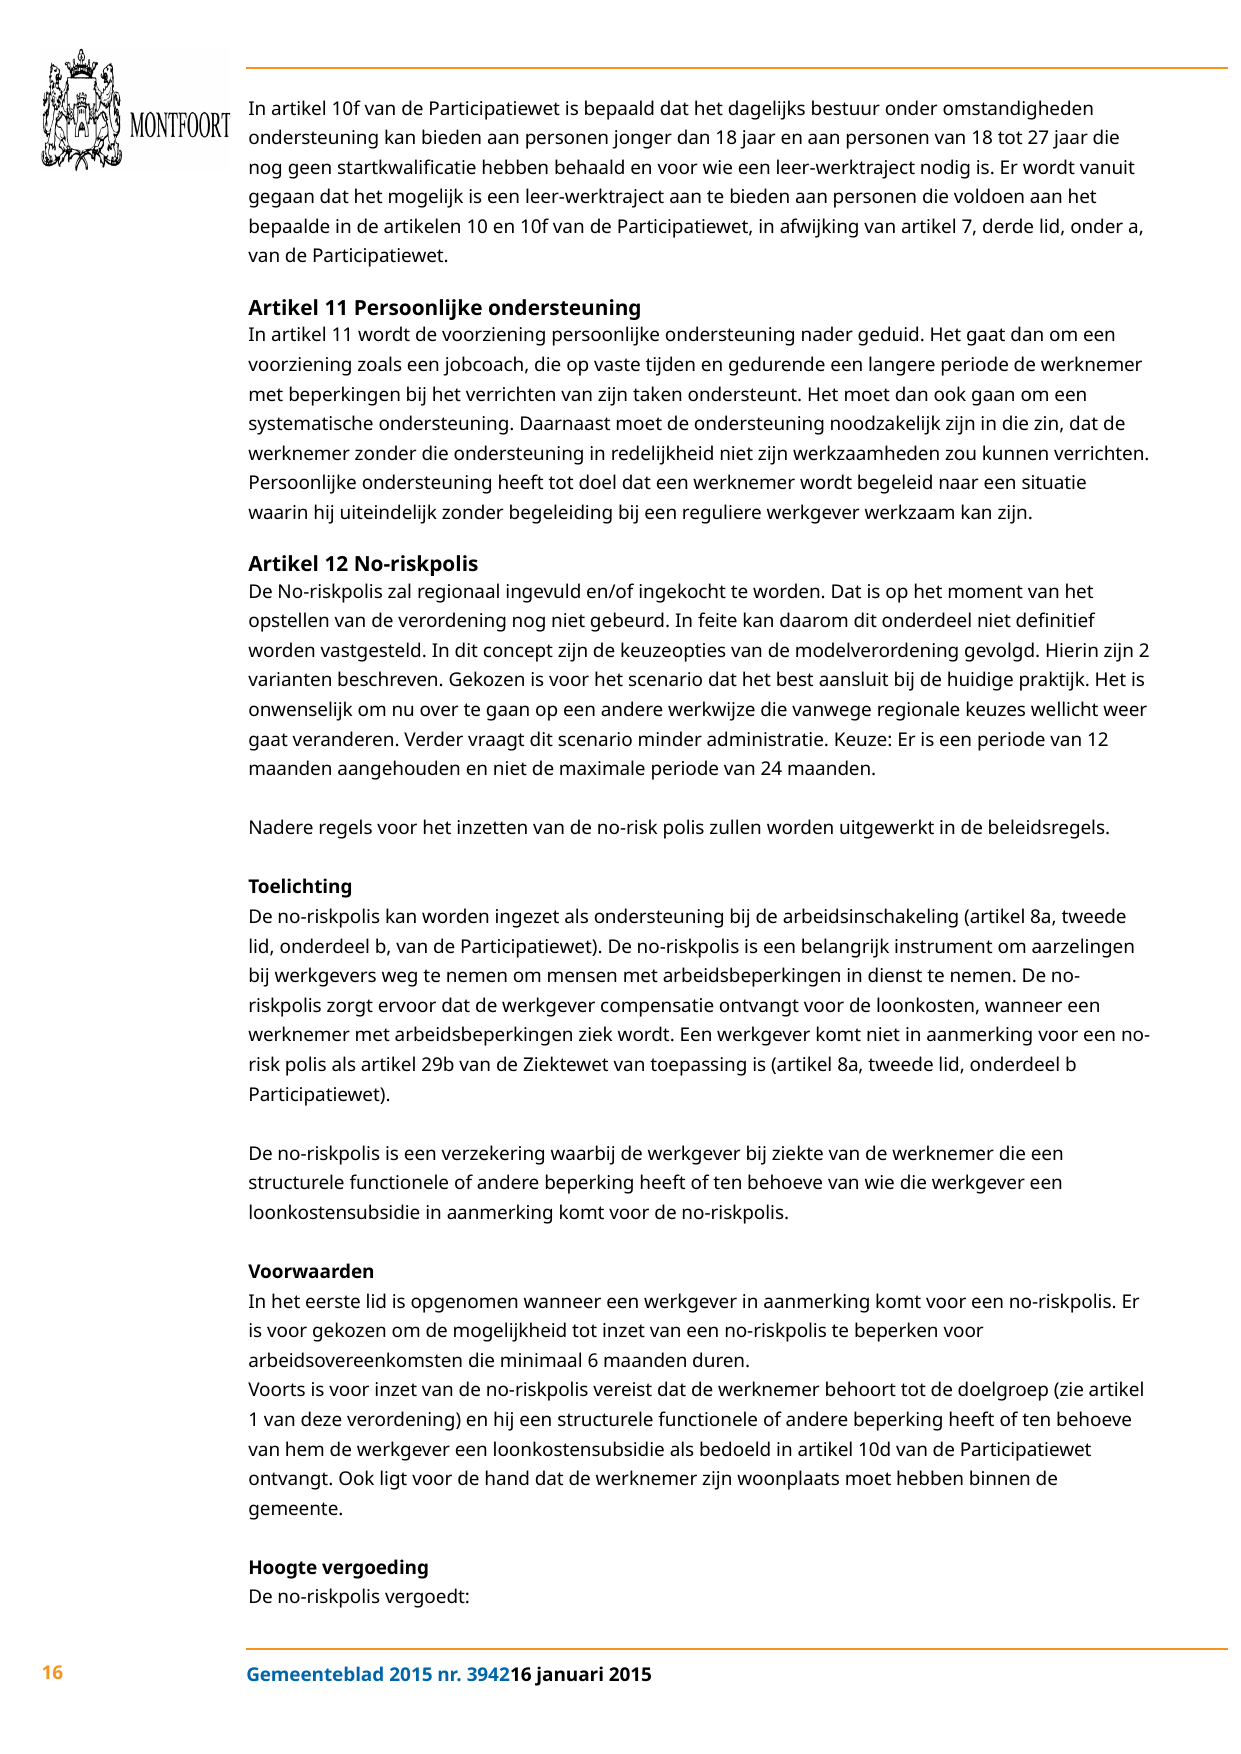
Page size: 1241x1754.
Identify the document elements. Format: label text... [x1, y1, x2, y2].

text Toelichting [248, 874, 1152, 899]
text De no-riskpolis is een verzekering waarbij de werkgever bij ziekte van de werknemer die een structurele functionele of andere beperking heeft of ten behoeve van wie die werkgever een loonkostensubsidie in aanmerking komt voor de no-riskpolis. [248, 1140, 1152, 1225]
text Artikel 11 Persoonlijke ondersteuning [248, 293, 1152, 322]
text In artikel 10f van de Participatiewet is bepaald dat het dagelijks bestuur onder omstandigheden ondersteuning kan bieden aan personen jonger dan 18 jaar en aan personen van 18 tot 27 jaar die nog geen startkwalificatie hebben behaald en voor wie een leer-werktraject nodig is. Er wordt vanuit gegaan dat het mogelijk is een leer-werktraject aan te bieden aan personen die voldoen aan het bepaalde in de artikelen 10 en 10f van de Participatiewet, in afwijking van artikel 7, derde lid, onder a, van de Participatiewet. [248, 95, 1152, 268]
text Hoogte vergoeding [248, 1554, 1152, 1580]
text Artikel 12 No-riskpolis [248, 549, 1152, 578]
text In artikel 11 wordt de voorziening persoonlijke ondersteuning nader geduid. Het gaat dan om een voorziening zoals een jobcoach, die op vaste tijden en gedurende een langere periode de werknemer met beperkingen bij het verrichten van zijn taken ondersteunt. Het moet dan ook gaan om een systematische ondersteuning. Daarnaast moet de ondersteuning noodzakelijk zijn in die zin, dat de werknemer zonder die ondersteuning in redelijkheid niet zijn werkzaamheden zou kunnen verrichten. Persoonlijke ondersteuning heeft tot doel dat een werknemer wordt begeleid naar een situatie waarin hij uiteindelijk zonder begeleiding bij een reguliere werkgever werkzaam kan zijn. [248, 322, 1152, 525]
text Nadere regels voor het inzetten van de no-risk polis zullen worden uitgewerkt in de beleidsregels. [248, 814, 1152, 840]
picture [41, 47, 231, 172]
text De no-riskpolis vergoedt: [248, 1584, 1152, 1609]
text Voorts is voor inzet van de no-riskpolis vereist dat de werknemer behoort tot de doelgroep (zie artikel 1 van deze verordening) en hij een structurele functionele of andere beperking heeft of ten behoeve van hem de werkgever een loonkostensubsidie als bedoeld in artikel 10d van de Participatiewet ontvangt. Ook ligt voor de hand dat de werknemer zijn woonplaats moet hebben binnen de gemeente. [248, 1377, 1152, 1521]
text In het eerste lid is opgenomen wanneer een werkgever in aanmerking komt voor een no-riskpolis. Er is voor gekozen om de mogelijkheid tot inzet van een no-riskpolis te beperken voor arbeidsovereenkomsten die minimaal 6 maanden duren. [248, 1288, 1152, 1373]
text Voorwaarden [248, 1258, 1152, 1284]
text De no-riskpolis kan worden ingezet als ondersteuning bij de arbeidsinschakeling (artikel 8a, tweede lid, onderdeel b, van de Participatiewet). De no-riskpolis is een belangrijk instrument om aarzelingen bij werkgevers weg te nemen om mensen met arbeidsbeperkingen in dienst te nemen. De no-riskpolis zorgt ervoor dat de werkgever compensatie ontvangt voor de loonkosten, wanneer een werknemer met arbeidsbeperkingen ziek wordt. Een werkgever komt niet in aanmerking voor een no-risk polis als artikel 29b van de Ziektewet van toepassing is (artikel 8a, tweede lid, onderdeel b Participatiewet). [248, 903, 1152, 1107]
text De No-riskpolis zal regionaal ingevuld en/of ingekocht te worden. Dat is op het moment van het opstellen van de verordening nog niet gebeurd. In feite kan daarom dit onderdeel niet definitief worden vastgesteld. In dit concept zijn de keuzeopties van de modelverordening gevolgd. Hierin zijn 2 varianten beschreven. Gekozen is voor het scenario dat het best aansluit bij de huidige praktijk. Het is onwenselijk om nu over te gaan op een andere werkwijze die vanwege regionale keuzes wellicht weer gaat veranderen. Verder vraagt dit scenario minder administratie. Keuze: Er is een periode van 12 maanden aangehouden en niet de maximale periode van 24 maanden. [248, 578, 1152, 781]
